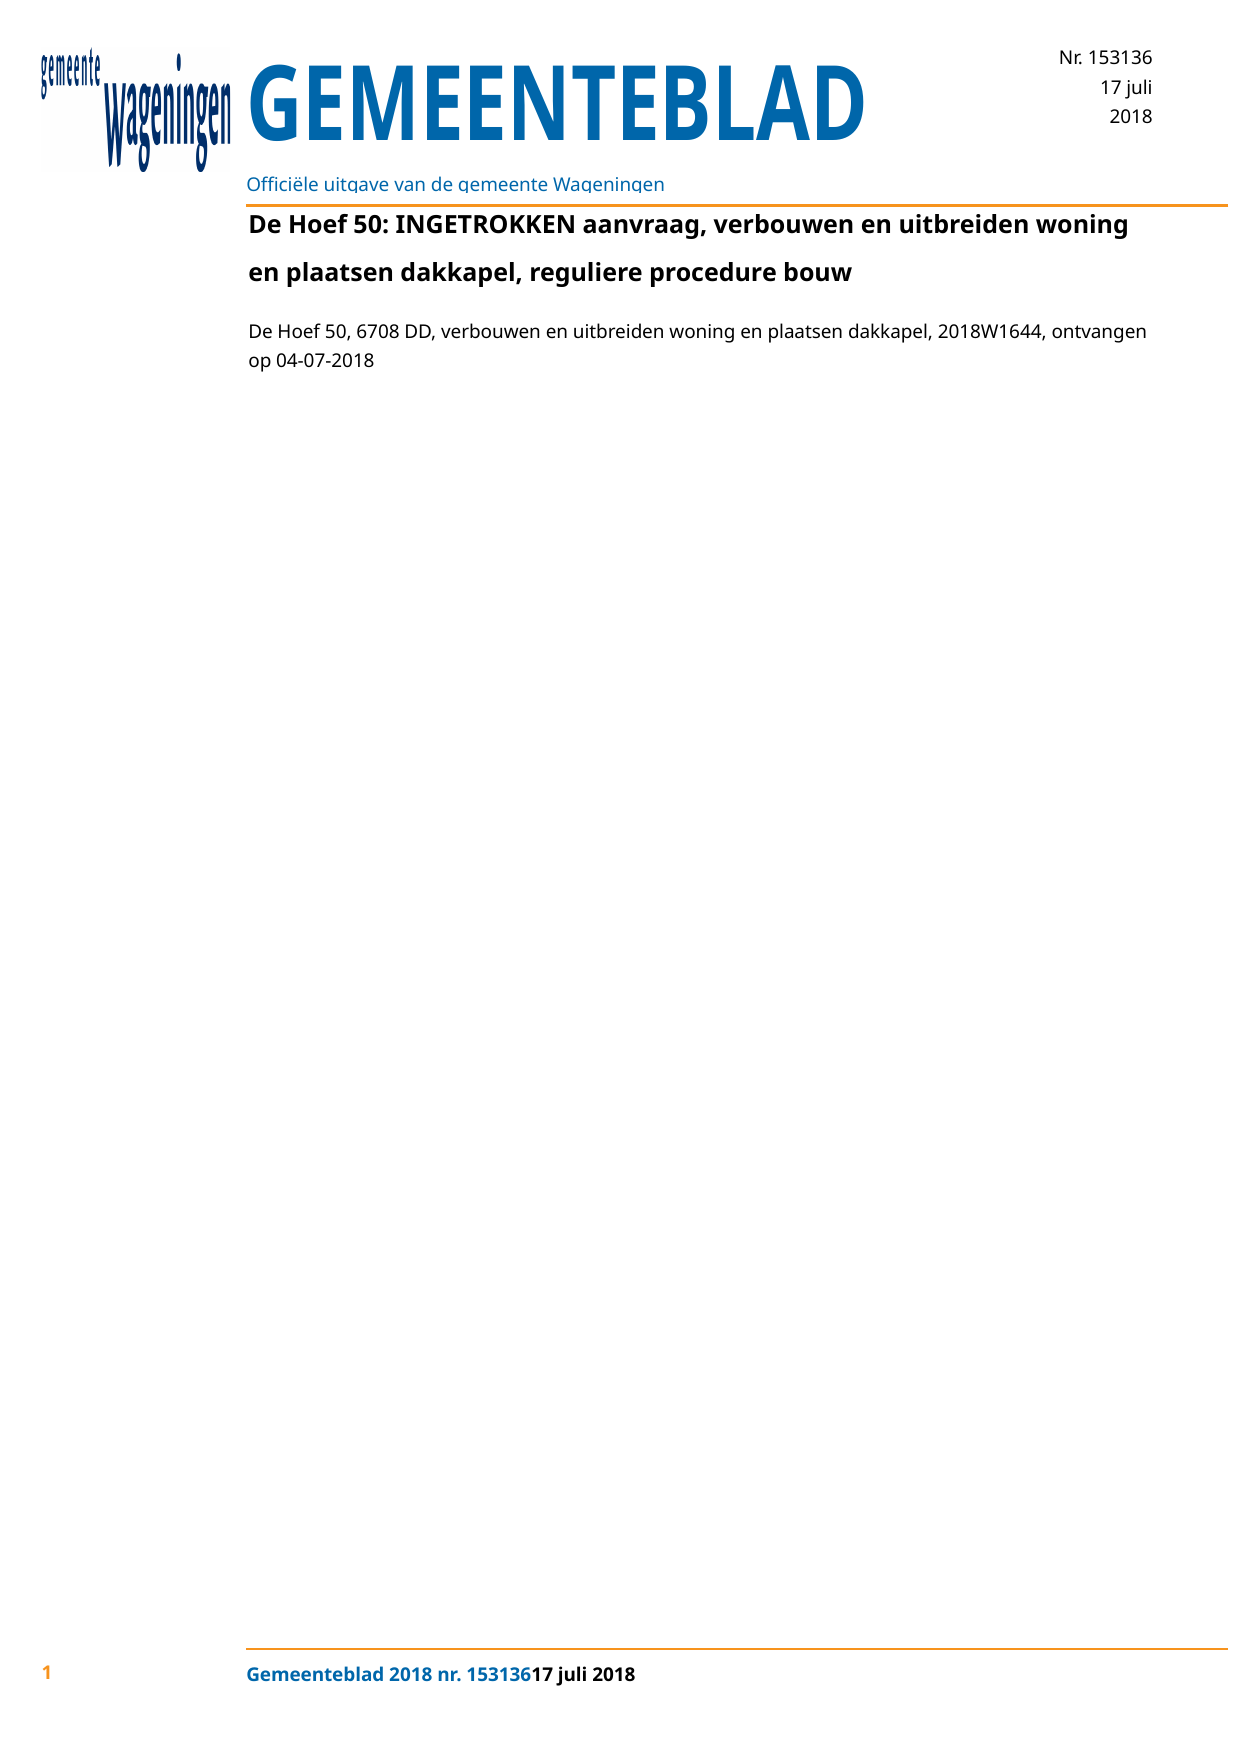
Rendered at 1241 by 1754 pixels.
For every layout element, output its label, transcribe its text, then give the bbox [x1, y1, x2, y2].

text De Hoef 50: INGETROKKEN aanvraag, verbouwen en uitbreiden woning en plaatsen dakkapel, reguliere procedure bouw [248, 207, 1152, 288]
text De Hoef 50, 6708 DD, verbouwen en uitbreiden woning en plaatsen dakkapel, 2018W1644, ontvangen op 04-07-2018 [248, 318, 1152, 373]
picture [41, 47, 231, 172]
